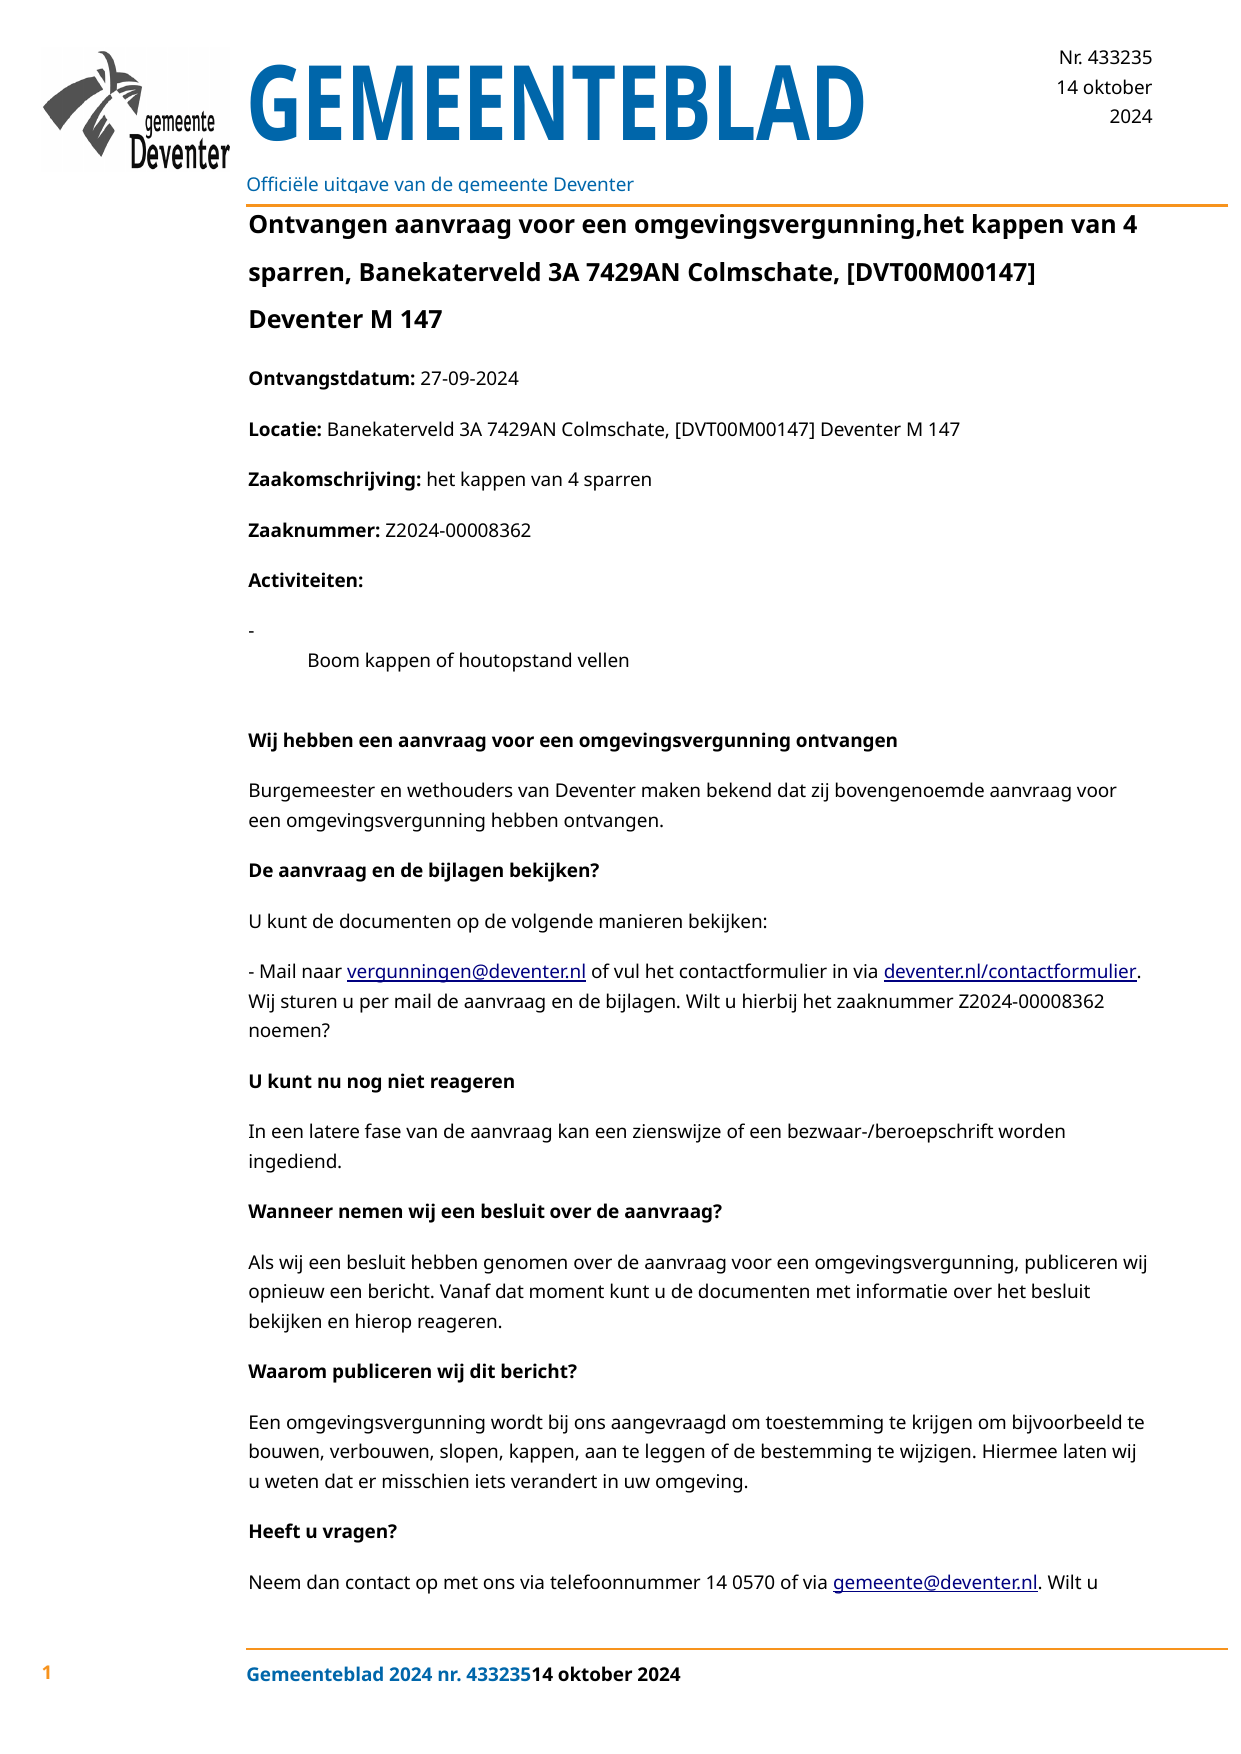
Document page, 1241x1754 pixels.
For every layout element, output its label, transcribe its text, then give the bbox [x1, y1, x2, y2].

text U kunt nu nog niet reageren [248, 1068, 1152, 1094]
text Burgemeester en wethouders van Deventer maken bekend dat zij bovengenoemde aanvraag voor een omgevingsvergunning hebben ontvangen. [248, 778, 1152, 833]
text Zaakomschrijving: het kappen van 4 sparren [248, 466, 1152, 492]
text Zaaknummer: Z2024-00008362 [248, 517, 1152, 542]
text Waarom publiceren wij dit bericht? [248, 1358, 1152, 1384]
text Locatie: Banekaterveld 3A 7429AN Colmschate, [DVT00M00147] Deventer M 147 [248, 416, 1152, 442]
text Wanneer nemen wij een besluit over de aanvraag? [248, 1198, 1152, 1224]
text In een latere fase van de aanvraag kan een zienswijze of een bezwaar-/beroepschrift worden ingediend. [248, 1118, 1152, 1174]
text Wij hebben een aanvraag voor een omgevingsvergunning ontvangen [248, 727, 1152, 753]
picture [41, 47, 231, 172]
text Activiteiten: [248, 567, 1152, 593]
text Ontvangstdatum: 27-09-2024 [248, 366, 1152, 391]
text Heeft u vragen? [248, 1518, 1152, 1544]
text Als wij een besluit hebben genomen over de aanvraag voor een omgevingsvergunning, publiceren wij opnieuw een bericht. Vanaf dat moment kunt u de documenten met informatie over het besluit bekijken en hierop reageren. [248, 1249, 1152, 1334]
text - Mail naar vergunningen@deventer.nl of vul het contactformulier in via deventer.nl/contactformulier. Wij sturen u per mail de aanvraag en de bijlagen. Wilt u hierbij het zaaknummer Z2024-00008362 noemen? [248, 958, 1152, 1043]
text U kunt de documenten op de volgende manieren bekijken: [248, 908, 1152, 934]
text Neem dan contact op met ons via telefoonnummer 14 0570 of via gemeente@deventer.nl. Wilt u [248, 1569, 1152, 1594]
text Een omgevingsvergunning wordt bij ons aangevraagd om toestemming te krijgen om bijvoorbeeld te bouwen, verbouwen, slopen, kappen, aan te leggen of de bestemming te wijzigen. Hiermee laten wij u weten dat er misschien iets verandert in uw omgeving. [248, 1409, 1152, 1494]
text Ontvangen aanvraag voor een omgevingsvergunning,het kappen van 4 sparren, Banekaterveld 3A 7429AN Colmschate, [DVT00M00147] Deventer M 147 [248, 207, 1152, 336]
list Boom kappen of houtopstand vellen [248, 647, 1152, 673]
text De aanvraag en de bijlagen bekijken? [248, 858, 1152, 883]
